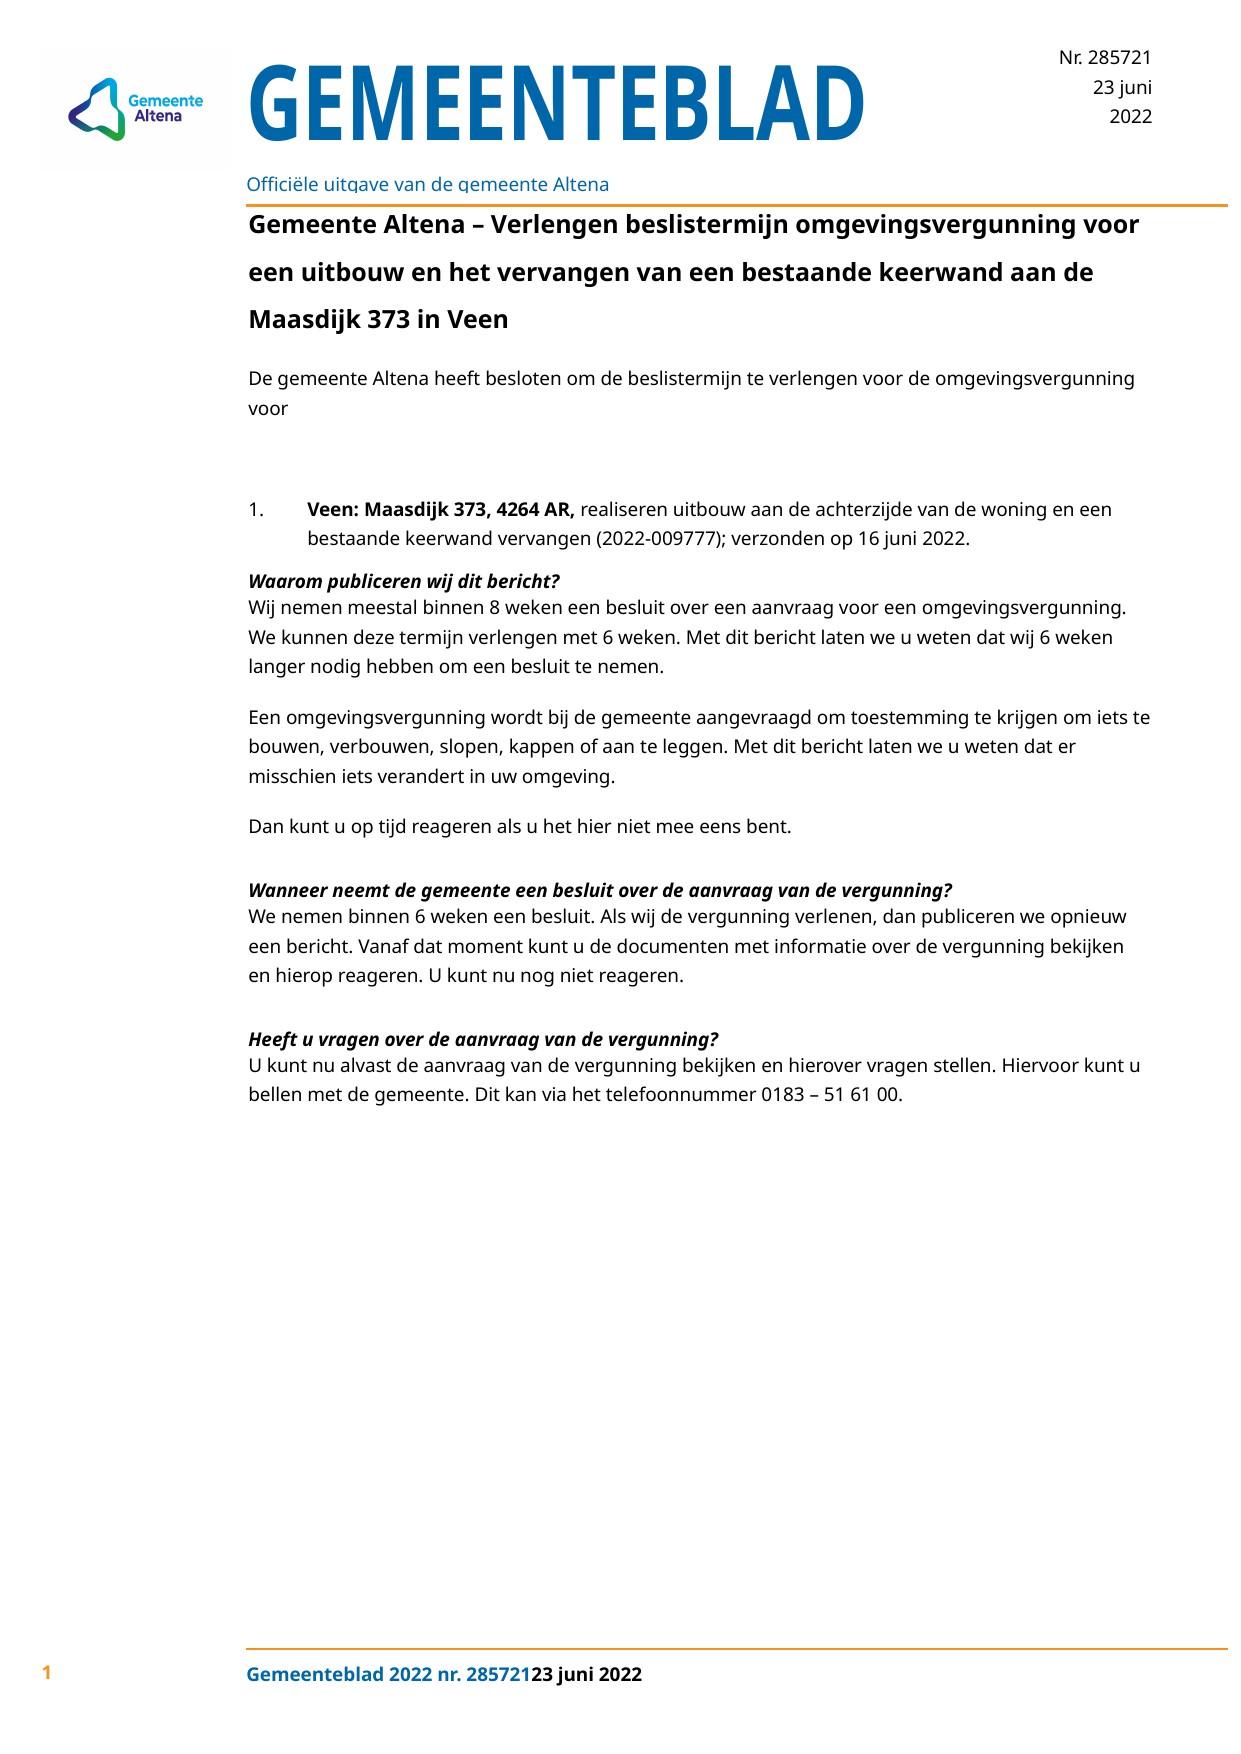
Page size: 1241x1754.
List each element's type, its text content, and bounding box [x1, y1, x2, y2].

text Heeft u vragen over de aanvraag van de vergunning? [248, 1026, 1152, 1052]
text We nemen binnen 6 weken een besluit. Als wij de vergunning verlenen, dan publiceren we opnieuw een bericht. Vanaf dat moment kunt u de documenten met informatie over de vergunning bekijken en hierop reageren. U kunt nu nog niet reageren. [248, 903, 1152, 988]
text U kunt nu alvast de aanvraag van de vergunning bekijken en hierover vragen stellen. Hiervoor kunt u bellen met de gemeente. Dit kan via het telefoonnummer 0183 – 51 61 00. [248, 1052, 1152, 1107]
text Wij nemen meestal binnen 8 weken een besluit over een aanvraag voor een omgevingsvergunning. We kunnen deze termijn verlengen met 6 weken. Met dit bericht laten we u weten dat wij 6 weken langer nodig hebben om een besluit te nemen. [248, 594, 1152, 679]
picture [41, 47, 231, 172]
text De gemeente Altena heeft besloten om de beslistermijn te verlengen voor de omgevingsvergunning voor [248, 366, 1152, 421]
text Dan kunt u op tijd reageren als u het hier niet mee eens bent. [248, 813, 1152, 839]
text Een omgevingsvergunning wordt bij de gemeente aangevraagd om toestemming te krijgen om iets te bouwen, verbouwen, slopen, kappen of aan te leggen. Met dit bericht laten we u weten dat er misschien iets verandert in uw omgeving. [248, 704, 1152, 789]
list Veen: Maasdijk 373, 4264 AR, realiseren uitbouw aan de achterzijde van de woning en een bestaande keerwand vervangen (2022-009777); verzonden op 16 juni 2022. [248, 496, 1152, 551]
text Wanneer neemt de gemeente een besluit over de aanvraag van de vergunning? [248, 877, 1152, 903]
text Gemeente Altena – Verlengen beslistermijn omgevingsvergunning voor een uitbouw en het vervangen van een bestaande keerwand aan de Maasdijk 373 in Veen [248, 207, 1152, 336]
text Waarom publiceren wij dit bericht? [248, 569, 1152, 594]
